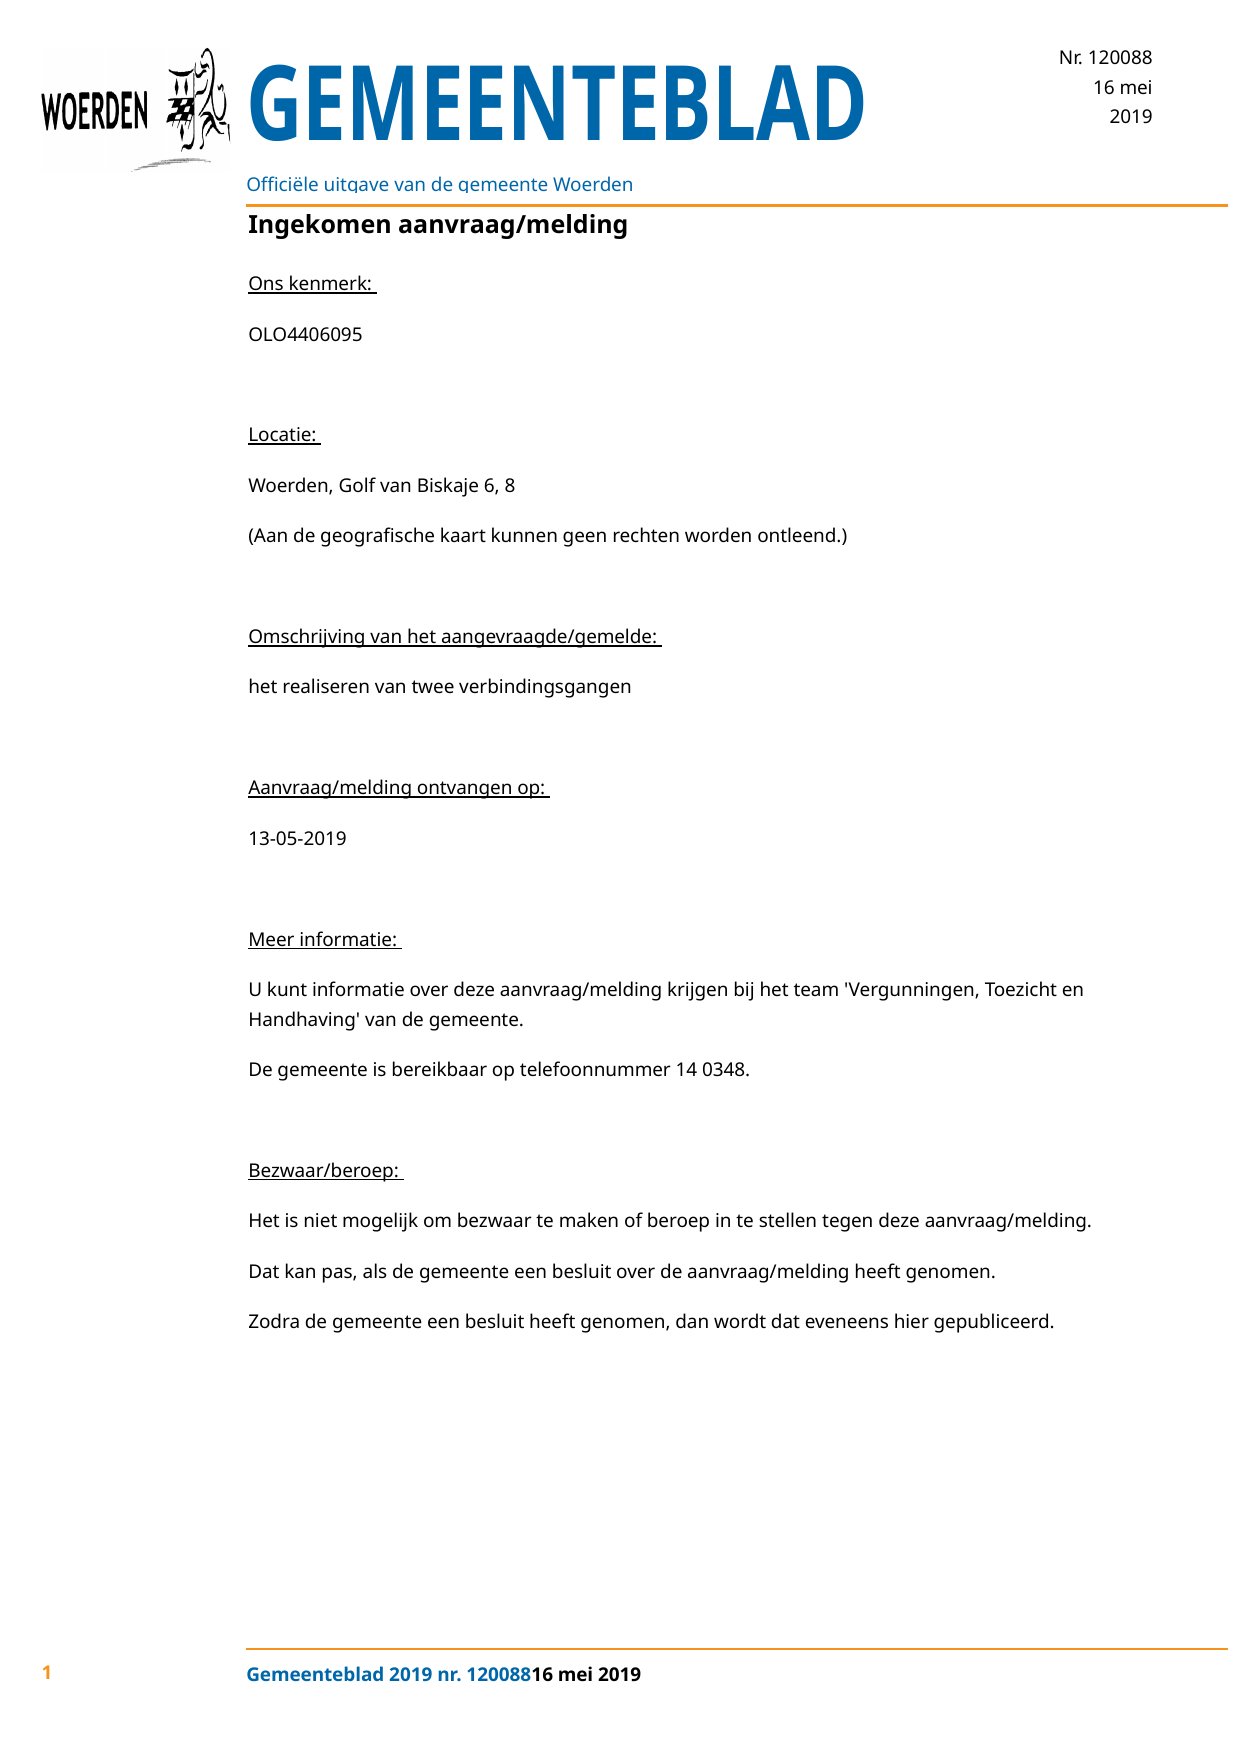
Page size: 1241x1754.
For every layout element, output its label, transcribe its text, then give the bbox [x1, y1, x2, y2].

text OLO4406095 [248, 321, 1152, 346]
text (Aan de geografische kaart kunnen geen rechten worden ontleend.) [248, 522, 1152, 548]
text Zodra de gemeente een besluit heeft genomen, dan wordt dat eveneens hier gepubliceerd. [248, 1308, 1152, 1334]
text Woerden, Golf van Biskaje 6, 8 [248, 472, 1152, 498]
text De gemeente is bereikbaar op telefoonnummer 14 0348. [248, 1056, 1152, 1082]
text Omschrijving van het aangevraagde/gemelde: [248, 623, 1152, 649]
text 13-05-2019 [248, 825, 1152, 851]
text Ingekomen aanvraag/melding [248, 207, 1152, 241]
text U kunt informatie over deze aanvraag/melding krijgen bij het team 'Vergunningen, Toezicht en Handhaving' van de gemeente. [248, 976, 1152, 1031]
picture [41, 47, 231, 172]
text het realiseren van twee verbindingsgangen [248, 674, 1152, 699]
text Locatie: [248, 422, 1152, 447]
text Aanvraag/melding ontvangen op: [248, 774, 1152, 800]
text Ons kenmerk: [248, 270, 1152, 296]
text Meer informatie: [248, 926, 1152, 951]
text Bezwaar/beroep: [248, 1157, 1152, 1183]
text Dat kan pas, als de gemeente een besluit over de aanvraag/melding heeft genomen. [248, 1258, 1152, 1283]
text Het is niet mogelijk om bezwaar te maken of beroep in te stellen tegen deze aanvraag/melding. [248, 1207, 1152, 1233]
